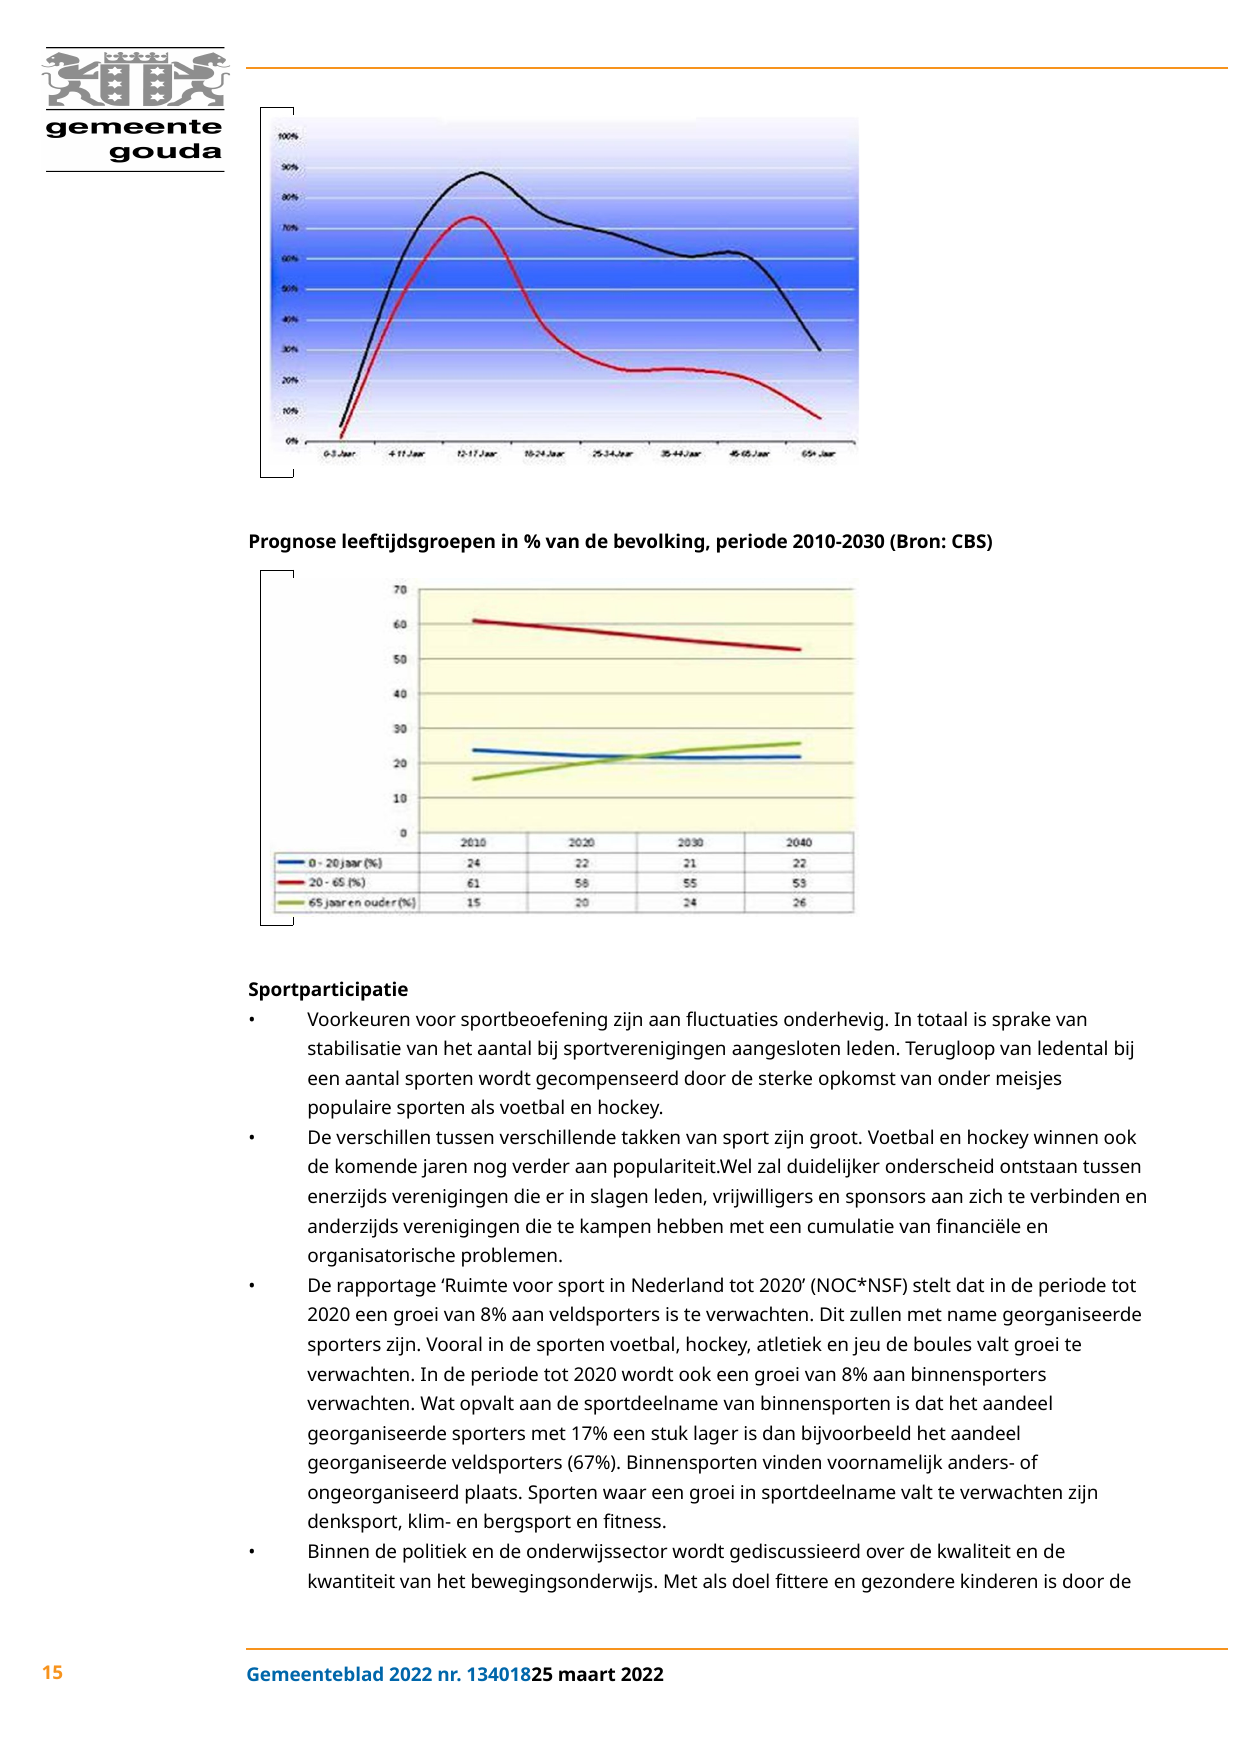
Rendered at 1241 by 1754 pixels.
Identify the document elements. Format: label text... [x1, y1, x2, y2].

text Sportparticipatie [248, 976, 1152, 1002]
list Voorkeuren voor sportbeoefening zijn aan fluctuaties onderhevig. In totaal is sprake van stabilisatie van het aantal bij sportverenigingen ­aangesloten leden. Terugloop van ledental bij een aantal sporten wordt gecompenseerd door de sterke opkomst van onder meisjes populaire sporten als voetbal en hockey. [248, 1006, 1152, 1120]
list De verschillen tussen verschillende takken van sport zijn groot. Voetbal en hockey winnen ook de komende jaren nog verder aan populariteit.Wel zal duidelijker onderscheid ontstaan tussen enerzijds verenigingen die er in slagen leden, vrijwilligers en sponsors aan zich te verbinden en anderzijds verenigingen die te kampen hebben met een cumulatie van financiële en organisatorische problemen. [248, 1124, 1152, 1268]
picture [268, 115, 860, 469]
list Binnen de politiek en de onderwijssector wordt gediscussieerd over de kwaliteit en de kwantiteit van het bewegingsonderwijs. Met als doel fittere en gezondere kinderen is door de [248, 1538, 1152, 1594]
picture [268, 578, 860, 917]
list De rapportage ‘Ruimte voor sport in Nederland tot 2020’ (NOC*NSF) stelt dat in de periode tot 2020 een groei van 8% aan veldsporters is te verwachten. Dit zullen met name georganiseerde sporters zijn. Vooral in de sporten voetbal, hockey, atletiek en jeu de boules valt groei te verwachten. In de periode tot 2020 wordt ook een groei van 8% aan binnensporters verwachten. Wat opvalt aan de sportdeelname van binnensporten is dat het aandeel georganiseerde sporters met 17% een stuk lager is dan bijvoorbeeld het aandeel georganiseerde veldsporters (67%). Binnensporten vinden voornamelijk anders- of ongeorganiseerd plaats. Sporten waar een groei in sportdeelname valt te verwachten zijn denksport, klim- en bergsport en fitness. [248, 1272, 1152, 1534]
picture [41, 47, 231, 172]
text Prognose leeftijdsgroepen in % van de bevolking, periode 2010-2030 (Bron: CBS) [248, 528, 1152, 554]
